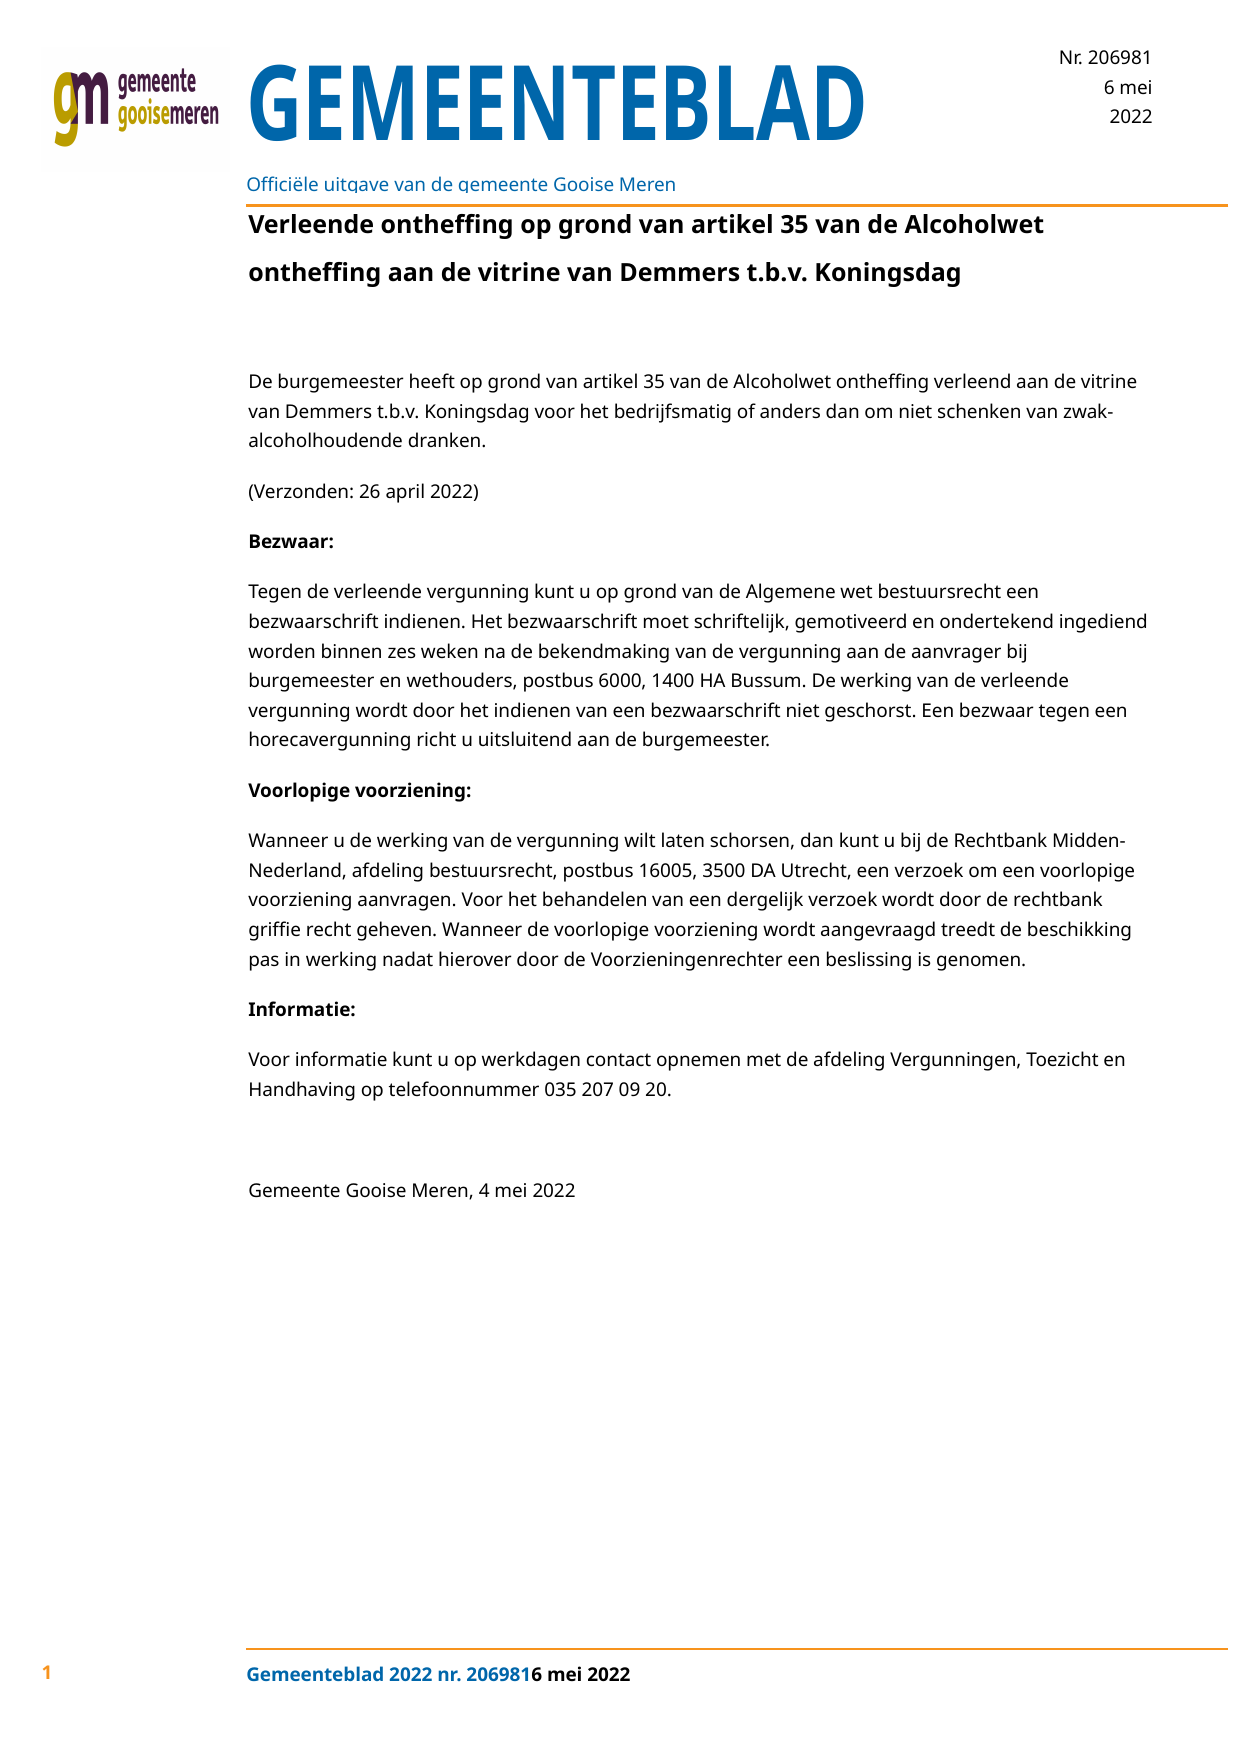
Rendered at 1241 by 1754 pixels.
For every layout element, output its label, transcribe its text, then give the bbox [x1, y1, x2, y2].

text Tegen de verleende vergunning kunt u op grond van de Algemene wet bestuursrecht een bezwaarschrift indienen. Het bezwaarschrift moet schriftelijk, gemotiveerd en ondertekend ingediend worden binnen zes weken na de bekendmaking van de vergunning aan de aanvrager bij burgemeester en wethouders, postbus 6000, 1400 HA Bussum. De werking van de verleende vergunning wordt door het indienen van een bezwaarschrift niet geschorst. Een bezwaar tegen een horecavergunning richt u uitsluitend aan de burgemeester. [248, 579, 1152, 752]
text Voorlopige voorziening: [248, 777, 1152, 803]
text De burgemeester heeft op grond van artikel 35 van de Alcoholwet ontheffing verleend aan de vitrine van Demmers t.b.v. Koningsdag voor het bedrijfsmatig of anders dan om niet schenken van zwak-alcoholhoudende dranken. [248, 368, 1152, 453]
picture [41, 47, 231, 172]
text Gemeente Gooise Meren, 4 mei 2022 [248, 1177, 1152, 1203]
text Informatie: [248, 996, 1152, 1022]
text (Verzonden: 26 april 2022) [248, 478, 1152, 504]
text Voor informatie kunt u op werkdagen contact opnemen met de afdeling Vergunningen, Toezicht en Handhaving op telefoonnummer 035 207 09 20. [248, 1047, 1152, 1102]
text Verleende ontheffing op grond van artikel 35 van de Alcoholwet ontheffing aan de vitrine van Demmers t.b.v. Koningsdag [248, 207, 1152, 288]
text Bezwaar: [248, 528, 1152, 554]
text Wanneer u de werking van de vergunning wilt laten schorsen, dan kunt u bij de Rechtbank Midden-Nederland, afdeling bestuursrecht, postbus 16005, 3500 DA Utrecht, een verzoek om een voorlopige voorziening aanvragen. Voor het behandelen van een dergelijk verzoek wordt door de rechtbank griffie recht geheven. Wanneer de voorlopige voorziening wordt aangevraagd treedt de beschikking pas in werking nadat hierover door de Voorzieningenrechter een beslissing is genomen. [248, 827, 1152, 972]
